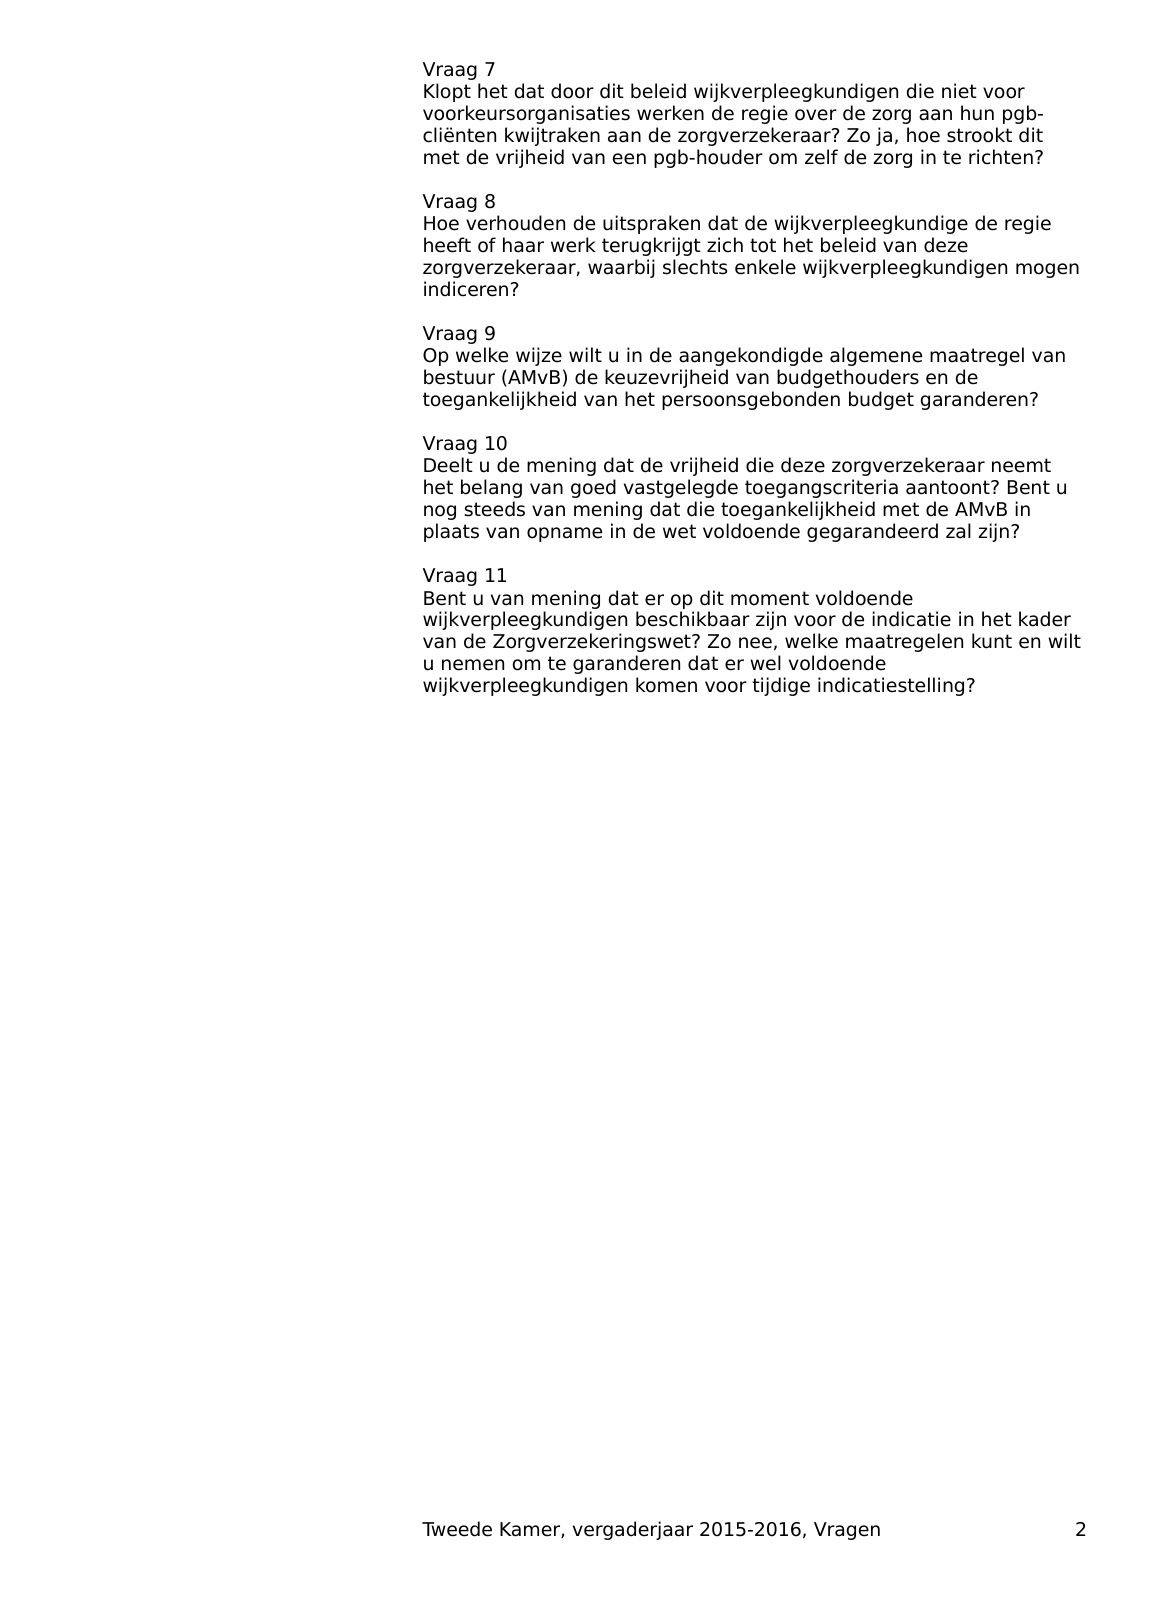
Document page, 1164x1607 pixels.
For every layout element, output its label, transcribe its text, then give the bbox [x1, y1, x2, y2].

text Vraag 9 [422, 323, 1087, 345]
text Vraag 11 [422, 565, 1087, 587]
text Vraag 7 [422, 59, 1087, 81]
text Hoe verhouden de uitspraken dat de wijkverpleegkundige de regie heeft of haar werk terugkrijgt zich tot het beleid van deze zorgverzekeraar, waarbij slechts enkele wijkverpleegkundigen mogen indiceren? [422, 213, 1087, 301]
text Vraag 10 [422, 433, 1087, 455]
text Klopt het dat door dit beleid wijkverpleegkundigen die niet voor voorkeursorganisaties werken de regie over de zorg aan hun pgb-cliënten kwijtraken aan de zorgverzekeraar? Zo ja, hoe strookt dit met de vrijheid van een pgb-houder om zelf de zorg in te richten? [422, 81, 1087, 169]
text Op welke wijze wilt u in de aangekondigde algemene maatregel van bestuur (AMvB) de keuzevrijheid van budgethouders en de toegankelijkheid van het persoonsgebonden budget garanderen? [422, 345, 1087, 411]
text Vraag 8 [422, 191, 1087, 213]
text Bent u van mening dat er op dit moment voldoende wijkverpleegkundigen beschikbaar zijn voor de indicatie in het kader van de Zorgverzekeringswet? Zo nee, welke maatregelen kunt en wilt u nemen om te garanderen dat er wel voldoende wijkverpleegkundigen komen voor tijdige indicatiestelling? [422, 587, 1087, 697]
text Deelt u de mening dat de vrijheid die deze zorgverzekeraar neemt het belang van goed vastgelegde toegangscriteria aantoont? Bent u nog steeds van mening dat die toegankelijkheid met de AMvB in plaats van opname in de wet voldoende gegarandeerd zal zijn? [422, 455, 1087, 543]
